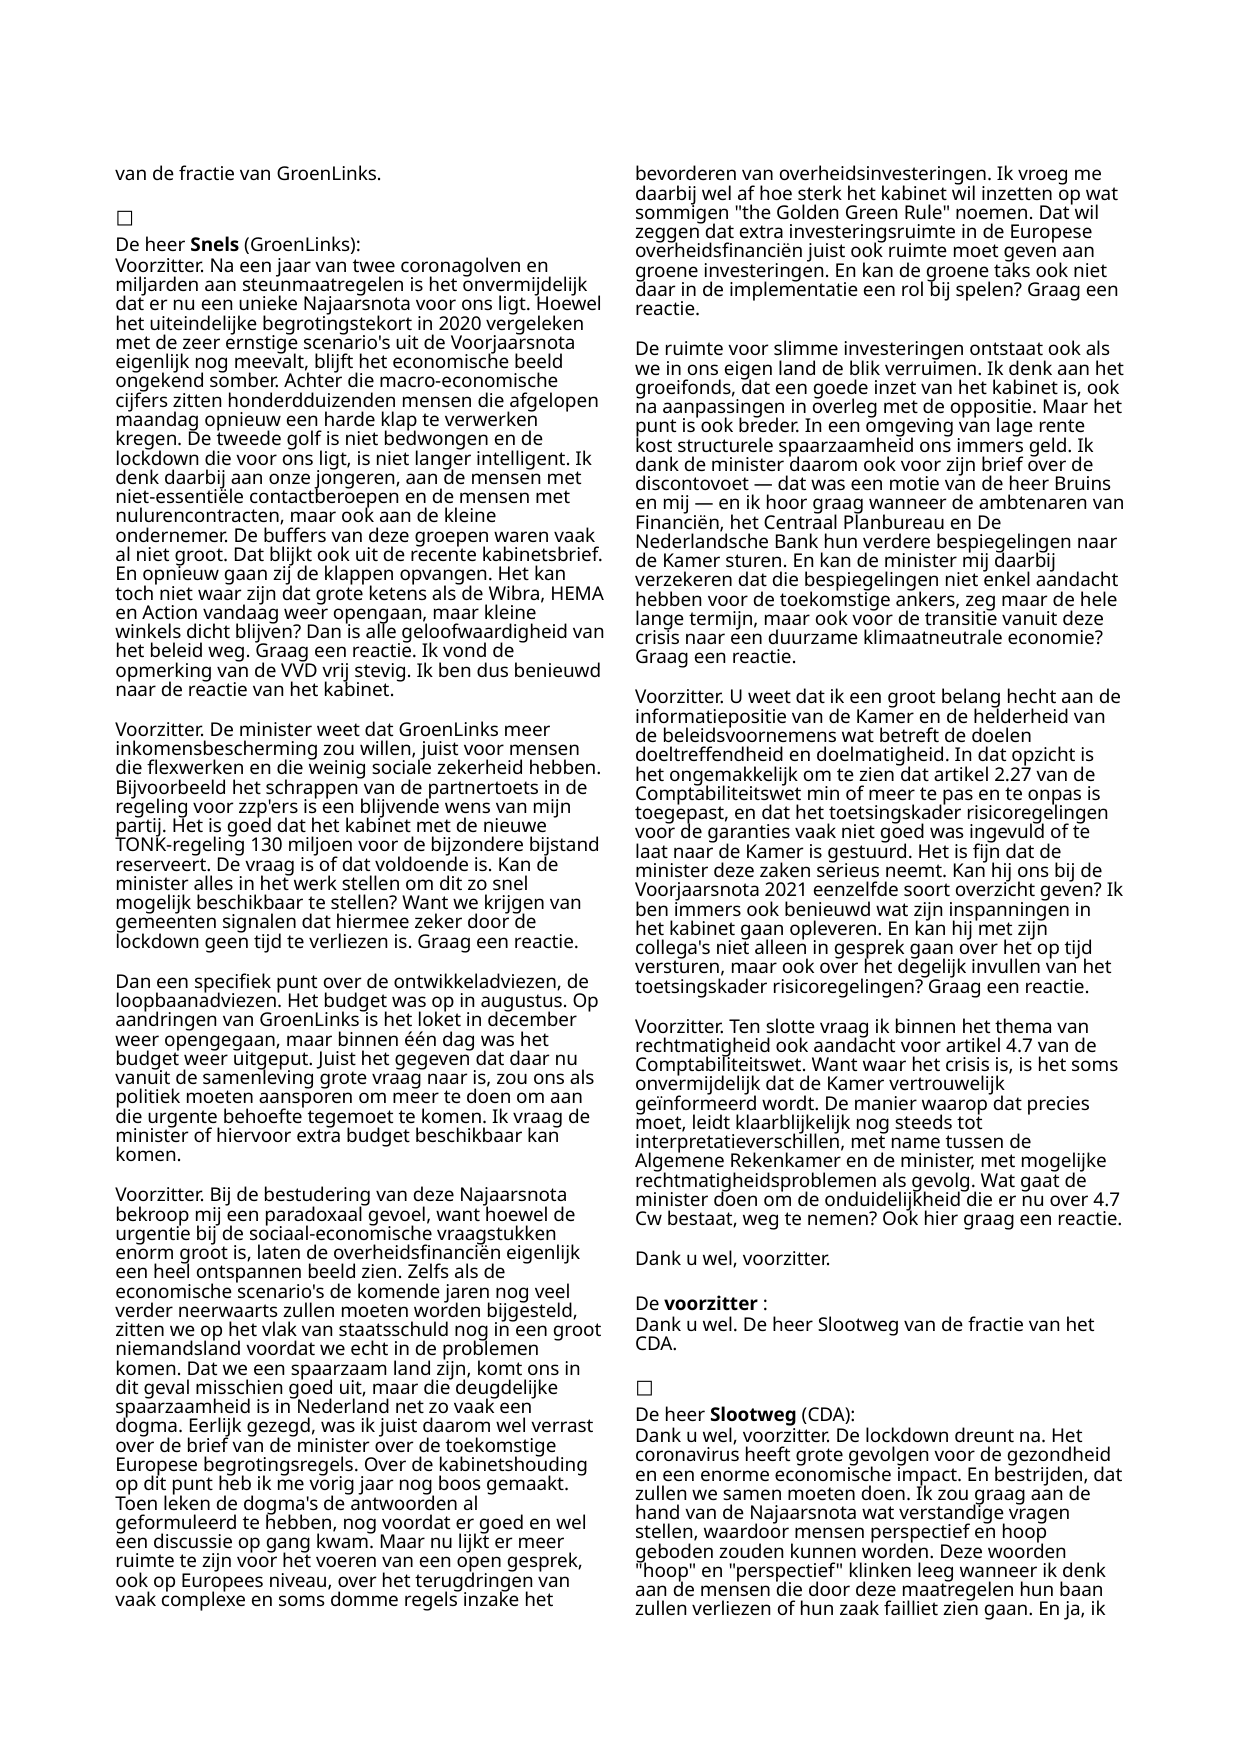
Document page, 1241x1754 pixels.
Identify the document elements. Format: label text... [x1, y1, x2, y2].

text Voorzitter. Bij de bestudering van deze Najaarsnota bekroop mij een paradoxaal gevoel, want hoewel de urgentie bij de sociaal-economische vraagstukken enorm groot is, laten de overheidsfinanciën eigenlijk een heel ontspannen beeld zien. Zelfs als de economische scenario's de komende jaren nog veel verder neerwaarts zullen moeten worden bijgesteld, zitten we op het vlak van staatsschuld nog in een groot niemandsland voordat we echt in de problemen komen. Dat we een spaarzaam land zijn, komt ons in dit geval misschien goed uit, maar die deugdelijke spaarzaamheid is in Nederland net zo vaak een dogma. Eerlijk gezegd, was ik juist daarom wel verrast over de brief van de minister over de toekomstige Europese begrotingsregels. Over de kabinetshouding op dit punt heb ik me vorig jaar nog boos gemaakt. Toen leken de dogma's de antwoorden al geformuleerd te hebben, nog voordat er goed en wel een discussie op gang kwam. Maar nu lijkt er meer ruimte te zijn voor het voeren van een open gesprek, ook op Europees niveau, over het terugdringen van vaak complexe en soms domme regels inzake het [115, 1186, 605, 1610]
text ⬜ [115, 205, 605, 231]
text Dank u wel, voorzitter. De lockdown dreunt na. Het coronavirus heeft grote gevolgen voor de gezondheid en een enorme economische impact. En bestrijden, dat zullen we samen moeten doen. Ik zou graag aan de hand van de Najaarsnota wat verstandige vragen stellen, waardoor mensen perspectief en hoop geboden zouden kunnen worden. Deze woorden "hoop" en "perspectief" klinken leeg wanneer ik denk aan de mensen die door deze maatregelen hun baan zullen verliezen of hun zaak failliet zien gaan. En ja, ik [635, 1427, 1125, 1620]
text van de fractie van GroenLinks. [115, 165, 605, 184]
text bevorderen van overheidsinvesteringen. Ik vroeg me daarbij wel af hoe sterk het kabinet wil inzetten op wat sommigen "the Golden Green Rule" noemen. Dat wil zeggen dat extra investeringsruimte in de Europese overheidsfinanciën juist ook ruimte moet geven aan groene investeringen. En kan de groene taks ook niet daar in de implementatie een rol bij spelen? Graag een reactie. [635, 165, 1125, 319]
text De ruimte voor slimme investeringen ontstaat ook als we in ons eigen land de blik verruimen. Ik denk aan het groeifonds, dat een goede inzet van het kabinet is, ook na aanpassingen in overleg met de oppositie. Maar het punt is ook breder. In een omgeving van lage rente kost structurele spaarzaamheid ons immers geld. Ik dank de minister daarom ook voor zijn brief over de discontovoet — dat was een motie van de heer Bruins en mij — en ik hoor graag wanneer de ambtenaren van Financiën, het Centraal Planbureau en De Nederlandsche Bank hun verdere bespiegelingen naar de Kamer sturen. En kan de minister mij daarbij verzekeren dat die bespiegelingen niet enkel aandacht hebben voor de toekomstige ankers, zeg maar de hele lange termijn, maar ook voor de transitie vanuit deze crisis naar een duurzame klimaatneutrale economie? Graag een reactie. [635, 340, 1125, 668]
text De voorzitter : [635, 1290, 1125, 1316]
text Voorzitter. U weet dat ik een groot belang hecht aan de informatiepositie van de Kamer en de helderheid van de beleidsvoornemens wat betreft de doelen doeltreffendheid en doelmatigheid. In dat opzicht is het ongemakkelijk om te zien dat artikel 2.27 van de Comptabiliteitswet min of meer te pas en te onpas is toegepast, en dat het toetsingskader risicoregelingen voor de garanties vaak niet goed was ingevuld of te laat naar de Kamer is gestuurd. Het is fijn dat de minister deze zaken serieus neemt. Kan hij ons bij de Voorjaarsnota 2021 eenzelfde soort overzicht geven? Ik ben immers ook benieuwd wat zijn inspanningen in het kabinet gaan opleveren. En kan hij met zijn collega's niet alleen in gesprek gaan over het op tijd versturen, maar ook over het degelijk invullen van het toetsingskader risicoregelingen? Graag een reactie. [635, 688, 1125, 997]
text Dan een specifiek punt over de ontwikkeladviezen, de loopbaanadviezen. Het budget was op in augustus. Op aandringen van GroenLinks is het loket in december weer opengegaan, maar binnen één dag was het budget weer uitgeput. Juist het gegeven dat daar nu vanuit de samenleving grote vraag naar is, zou ons als politiek moeten aansporen om meer te doen om aan die urgente behoefte tegemoet te komen. Ik vraag de minister of hiervoor extra budget beschikbaar kan komen. [115, 973, 605, 1166]
text De heer Snels (GroenLinks): [115, 231, 605, 257]
text Dank u wel. De heer Slootweg van de fractie van het CDA. [635, 1316, 1125, 1355]
text ⬜ [635, 1376, 1125, 1401]
text De heer Slootweg (CDA): [635, 1401, 1125, 1427]
text Dank u wel, voorzitter. [635, 1250, 1125, 1269]
text Voorzitter. De minister weet dat GroenLinks meer inkomensbescherming zou willen, juist voor mensen die flexwerken en die weinig sociale zekerheid hebben. Bijvoorbeeld het schrappen van de partnertoets in de regeling voor zzp'ers is een blijvende wens van mijn partij. Het is goed dat het kabinet met de nieuwe TONK-regeling 130 miljoen voor de bijzondere bijstand reserveert. De vraag is of dat voldoende is. Kan de minister alles in het werk stellen om dit zo snel mogelijk beschikbaar te stellen? Want we krijgen van gemeenten signalen dat hiermee zeker door de lockdown geen tijd te verliezen is. Graag een reactie. [115, 721, 605, 952]
text Voorzitter. Ten slotte vraag ik binnen het thema van rechtmatigheid ook aandacht voor artikel 4.7 van de Comptabiliteitswet. Want waar het crisis is, is het soms onvermijdelijk dat de Kamer vertrouwelijk geïnformeerd wordt. De manier waarop dat precies moet, leidt klaarblijkelijk nog steeds tot interpretatieverschillen, met name tussen de Algemene Rekenkamer en de minister, met mogelijke rechtmatigheidsproblemen als gevolg. Wat gaat de minister doen om de onduidelijkheid die er nu over 4.7 Cw bestaat, weg te nemen? Ook hier graag een reactie. [635, 1018, 1125, 1229]
text Voorzitter. Na een jaar van twee coronagolven en miljarden aan steunmaatregelen is het onvermijdelijk dat er nu een unieke Najaarsnota voor ons ligt. Hoewel het uiteindelijke begrotingstekort in 2020 vergeleken met de zeer ernstige scenario's uit de Voorjaarsnota eigenlijk nog meevalt, blijft het economische beeld ongekend somber. Achter die macro-economische cijfers zitten honderdduizenden mensen die afgelopen maandag opnieuw een harde klap te verwerken kregen. De tweede golf is niet bedwongen en de lockdown die voor ons ligt, is niet langer intelligent. Ik denk daarbij aan onze jongeren, aan de mensen met niet-essentiële contactberoepen en de mensen met nulurencontracten, maar ook aan de kleine ondernemer. De buffers van deze groepen waren vaak al niet groot. Dat blijkt ook uit de recente kabinetsbrief. En opnieuw gaan zij de klappen opvangen. Het kan toch niet waar zijn dat grote ketens als de Wibra, HEMA en Action vandaag weer opengaan, maar kleine winkels dicht blijven? Dan is alle geloofwaardigheid van het beleid weg. Graag een reactie. Ik vond de opmerking van de VVD vrij stevig. Ik ben dus benieuwd naar de reactie van het kabinet. [115, 257, 605, 700]
